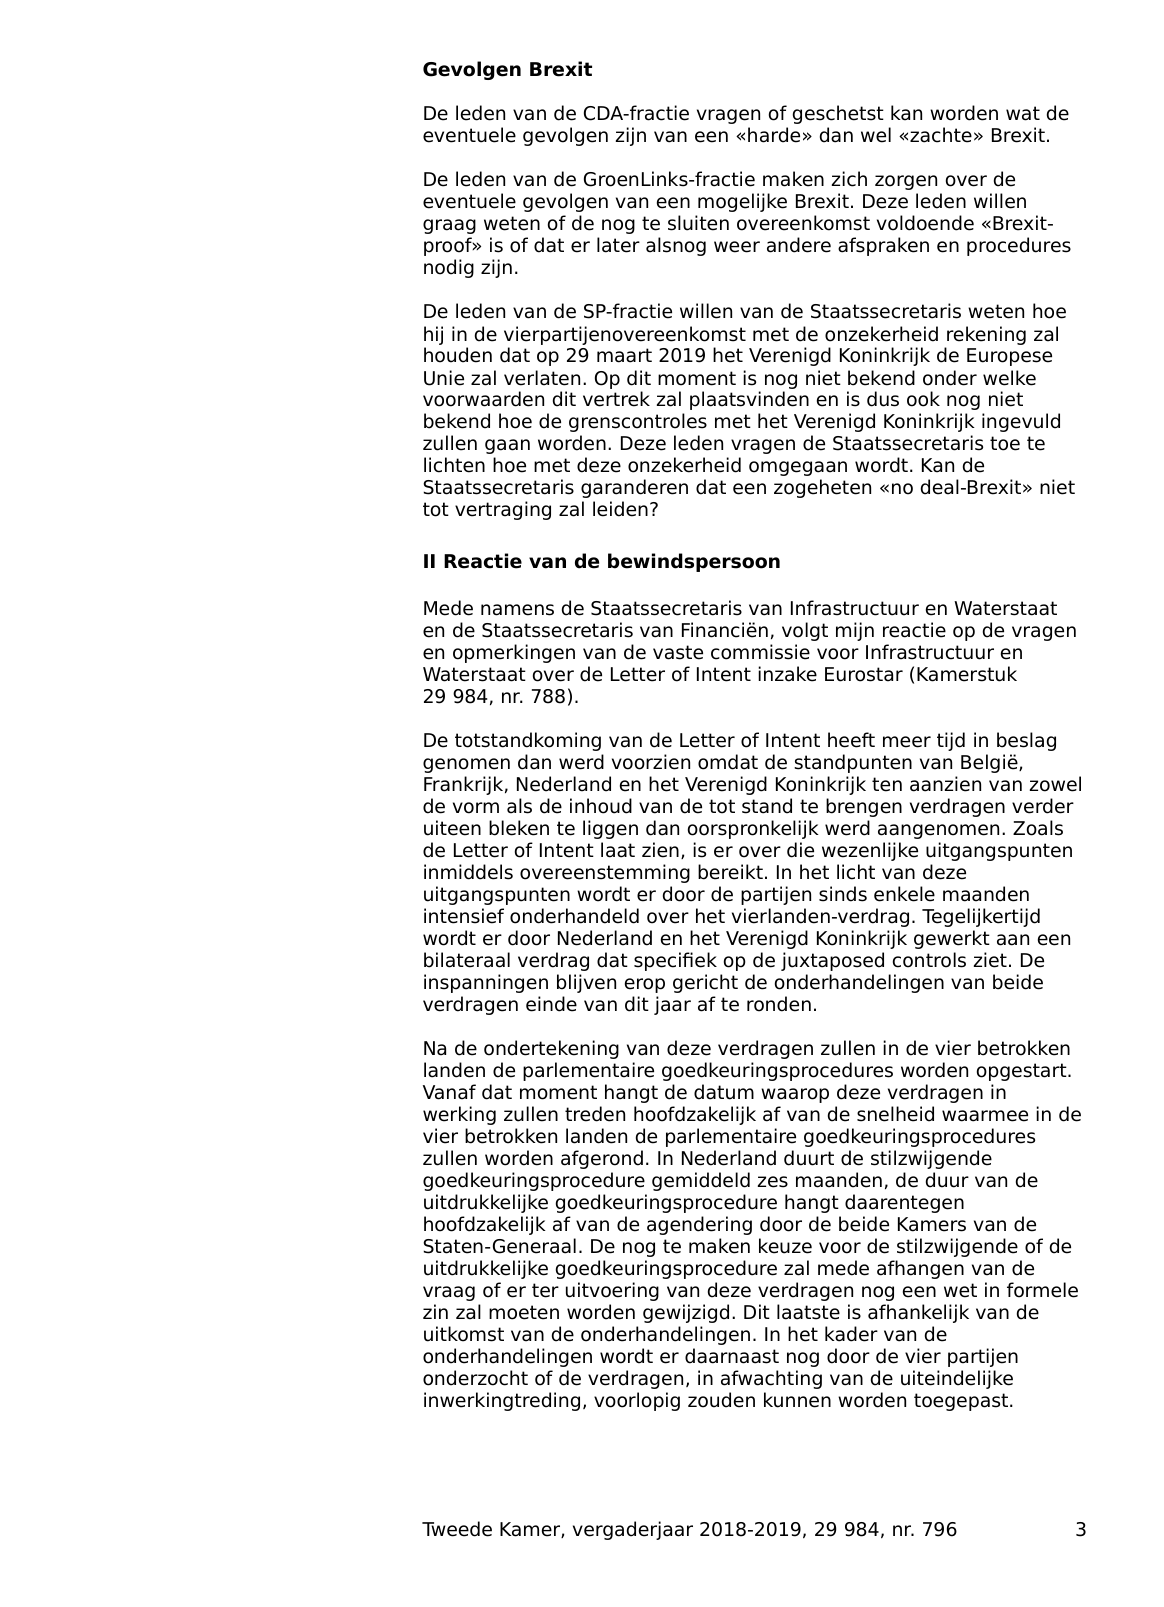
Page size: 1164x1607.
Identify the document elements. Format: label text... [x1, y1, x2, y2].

text Mede namens de Staatssecretaris van Infrastructuur en Waterstaat en de Staatssecretaris van Financiën, volgt mijn reactie op de vragen en opmerkingen van de vaste commissie voor Infrastructuur en Waterstaat over de Letter of Intent inzake Eurostar (Kamerstuk 29 984, nr. 788). [422, 598, 1087, 708]
subtitle Gevolgen Brexit [422, 59, 1087, 81]
text De totstandkoming van de Letter of Intent heeft meer tijd in beslag genomen dan werd voorzien omdat de standpunten van België, Frankrijk, Nederland en het Verenigd Koninkrijk ten aanzien van zowel de vorm als de inhoud van de tot stand te brengen verdragen verder uiteen bleken te liggen dan oorspronkelijk werd aangenomen. Zoals de Letter of Intent laat zien, is er over die wezenlijke uitgangspunten inmiddels overeenstemming bereikt. In het licht van deze uitgangspunten wordt er door de partijen sinds enkele maanden intensief onderhandeld over het vierlanden-verdrag. Tegelijkertijd wordt er door Nederland en het Verenigd Koninkrijk gewerkt aan een bilateraal verdrag dat specifiek op de juxtaposed controls ziet. De inspanningen blijven erop gericht de onderhandelingen van beide verdragen einde van dit jaar af te ronden. [422, 730, 1087, 1016]
text De leden van de CDA-fractie vragen of geschetst kan worden wat de eventuele gevolgen zijn van een «harde» dan wel «zachte» Brexit. [422, 103, 1087, 147]
subtitle II Reactie van de bewindspersoon [422, 551, 1087, 573]
text De leden van de SP-fractie willen van de Staatssecretaris weten hoe hij in de vierpartijenovereenkomst met de onzekerheid rekening zal houden dat op 29 maart 2019 het Verenigd Koninkrijk de Europese Unie zal verlaten. Op dit moment is nog niet bekend onder welke voorwaarden dit vertrek zal plaatsvinden en is dus ook nog niet bekend hoe de grenscontroles met het Verenigd Koninkrijk ingevuld zullen gaan worden. Deze leden vragen de Staatssecretaris toe te lichten hoe met deze onzekerheid omgegaan wordt. Kan de Staatssecretaris garanderen dat een zogeheten «no deal-Brexit» niet tot vertraging zal leiden? [422, 301, 1087, 521]
text De leden van de GroenLinks-fractie maken zich zorgen over de eventuele gevolgen van een mogelijke Brexit. Deze leden willen graag weten of de nog te sluiten overeenkomst voldoende «Brexit-proof» is of dat er later alsnog weer andere afspraken en procedures nodig zijn. [422, 169, 1087, 279]
text Na de ondertekening van deze verdragen zullen in de vier betrokken landen de parlementaire goedkeuringsprocedures worden opgestart. Vanaf dat moment hangt de datum waarop deze verdragen in werking zullen treden hoofdzakelijk af van de snelheid waarmee in de vier betrokken landen de parlementaire goedkeuringsprocedures zullen worden afgerond. In Nederland duurt de stilzwijgende goedkeuringsprocedure gemiddeld zes maanden, de duur van de uitdrukkelijke goedkeuringsprocedure hangt daarentegen hoofdzakelijk af van de agendering door de beide Kamers van de Staten-Generaal. De nog te maken keuze voor de stilzwijgende of de uitdrukkelijke goedkeuringsprocedure zal mede afhangen van de vraag of er ter uitvoering van deze verdragen nog een wet in formele zin zal moeten worden gewijzigd. Dit laatste is afhankelijk van de uitkomst van de onderhandelingen. In het kader van de onderhandelingen wordt er daarnaast nog door de vier partijen onderzocht of de verdragen, in afwachting van de uiteindelijke inwerkingtreding, voorlopig zouden kunnen worden toegepast. [422, 1038, 1087, 1412]
